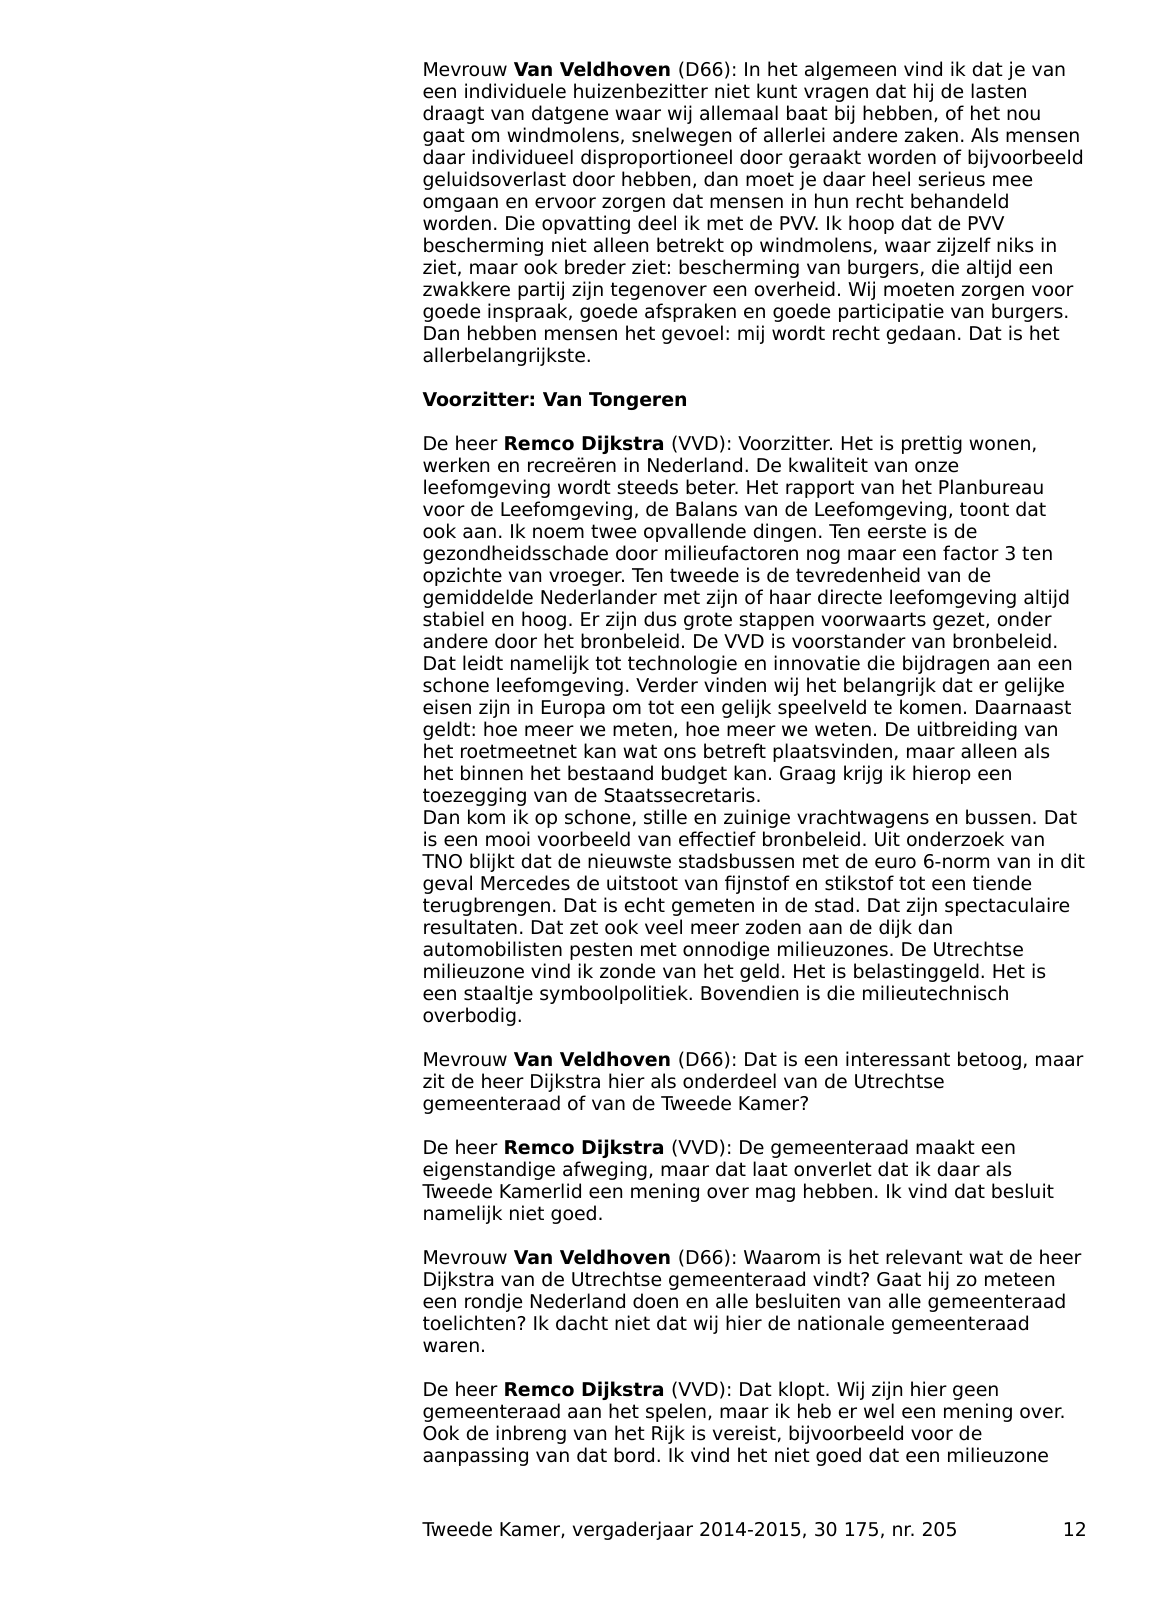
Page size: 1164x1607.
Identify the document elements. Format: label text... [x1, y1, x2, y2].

text Mevrouw Van Veldhoven (D66): In het algemeen vind ik dat je van een individuele huizenbezitter niet kunt vragen dat hij de lasten draagt van datgene waar wij allemaal baat bij hebben, of het nou gaat om windmolens, snelwegen of allerlei andere zaken. Als mensen daar individueel disproportioneel door geraakt worden of bijvoorbeeld geluidsoverlast door hebben, dan moet je daar heel serieus mee omgaan en ervoor zorgen dat mensen in hun recht behandeld worden. Die opvatting deel ik met de PVV. Ik hoop dat de PVV bescherming niet alleen betrekt op windmolens, waar zijzelf niks in ziet, maar ook breder ziet: bescherming van burgers, die altijd een zwakkere partij zijn tegenover een overheid. Wij moeten zorgen voor goede inspraak, goede afspraken en goede participatie van burgers. Dan hebben mensen het gevoel: mij wordt recht gedaan. Dat is het allerbelangrijkste. [422, 59, 1087, 367]
text De heer Remco Dijkstra (VVD): De gemeenteraad maakt een eigenstandige afweging, maar dat laat onverlet dat ik daar als Tweede Kamerlid een mening over mag hebben. Ik vind dat besluit namelijk niet goed. [422, 1137, 1087, 1225]
text Dan kom ik op schone, stille en zuinige vrachtwagens en bussen. Dat is een mooi voorbeeld van effectief bronbeleid. Uit onderzoek van TNO blijkt dat de nieuwste stadsbussen met de euro 6-norm van in dit geval Mercedes de uitstoot van fijnstof en stikstof tot een tiende terugbrengen. Dat is echt gemeten in de stad. Dat zijn spectaculaire resultaten. Dat zet ook veel meer zoden aan de dijk dan automobilisten pesten met onnodige milieuzones. De Utrechtse milieuzone vind ik zonde van het geld. Het is belastinggeld. Het is een staaltje symboolpolitiek. Bovendien is die milieutechnisch overbodig. [422, 807, 1087, 1027]
subtitle Voorzitter: Van Tongeren [422, 389, 1087, 411]
text De heer Remco Dijkstra (VVD): Voorzitter. Het is prettig wonen, werken en recreëren in Nederland. De kwaliteit van onze leefomgeving wordt steeds beter. Het rapport van het Planbureau voor de Leefomgeving, de Balans van de Leefomgeving, toont dat ook aan. Ik noem twee opvallende dingen. Ten eerste is de gezondheidsschade door milieufactoren nog maar een factor 3 ten opzichte van vroeger. Ten tweede is de tevredenheid van de gemiddelde Nederlander met zijn of haar directe leefomgeving altijd stabiel en hoog. Er zijn dus grote stappen voorwaarts gezet, onder andere door het bronbeleid. De VVD is voorstander van bronbeleid. Dat leidt namelijk tot technologie en innovatie die bijdragen aan een schone leefomgeving. Verder vinden wij het belangrijk dat er gelijke eisen zijn in Europa om tot een gelijk speelveld te komen. Daarnaast geldt: hoe meer we meten, hoe meer we weten. De uitbreiding van het roetmeetnet kan wat ons betreft plaatsvinden, maar alleen als het binnen het bestaand budget kan. Graag krijg ik hierop een toezegging van de Staatssecretaris. [422, 433, 1087, 807]
text Mevrouw Van Veldhoven (D66): Dat is een interessant betoog, maar zit de heer Dijkstra hier als onderdeel van de Utrechtse gemeenteraad of van de Tweede Kamer? [422, 1049, 1087, 1115]
text De heer Remco Dijkstra (VVD): Dat klopt. Wij zijn hier geen gemeenteraad aan het spelen, maar ik heb er wel een mening over. Ook de inbreng van het Rijk is vereist, bijvoorbeeld voor de aanpassing van dat bord. Ik vind het niet goed dat een milieuzone [422, 1379, 1087, 1467]
text Mevrouw Van Veldhoven (D66): Waarom is het relevant wat de heer Dijkstra van de Utrechtse gemeenteraad vindt? Gaat hij zo meteen een rondje Nederland doen en alle besluiten van alle gemeenteraad toelichten? Ik dacht niet dat wij hier de nationale gemeenteraad waren. [422, 1247, 1087, 1357]
